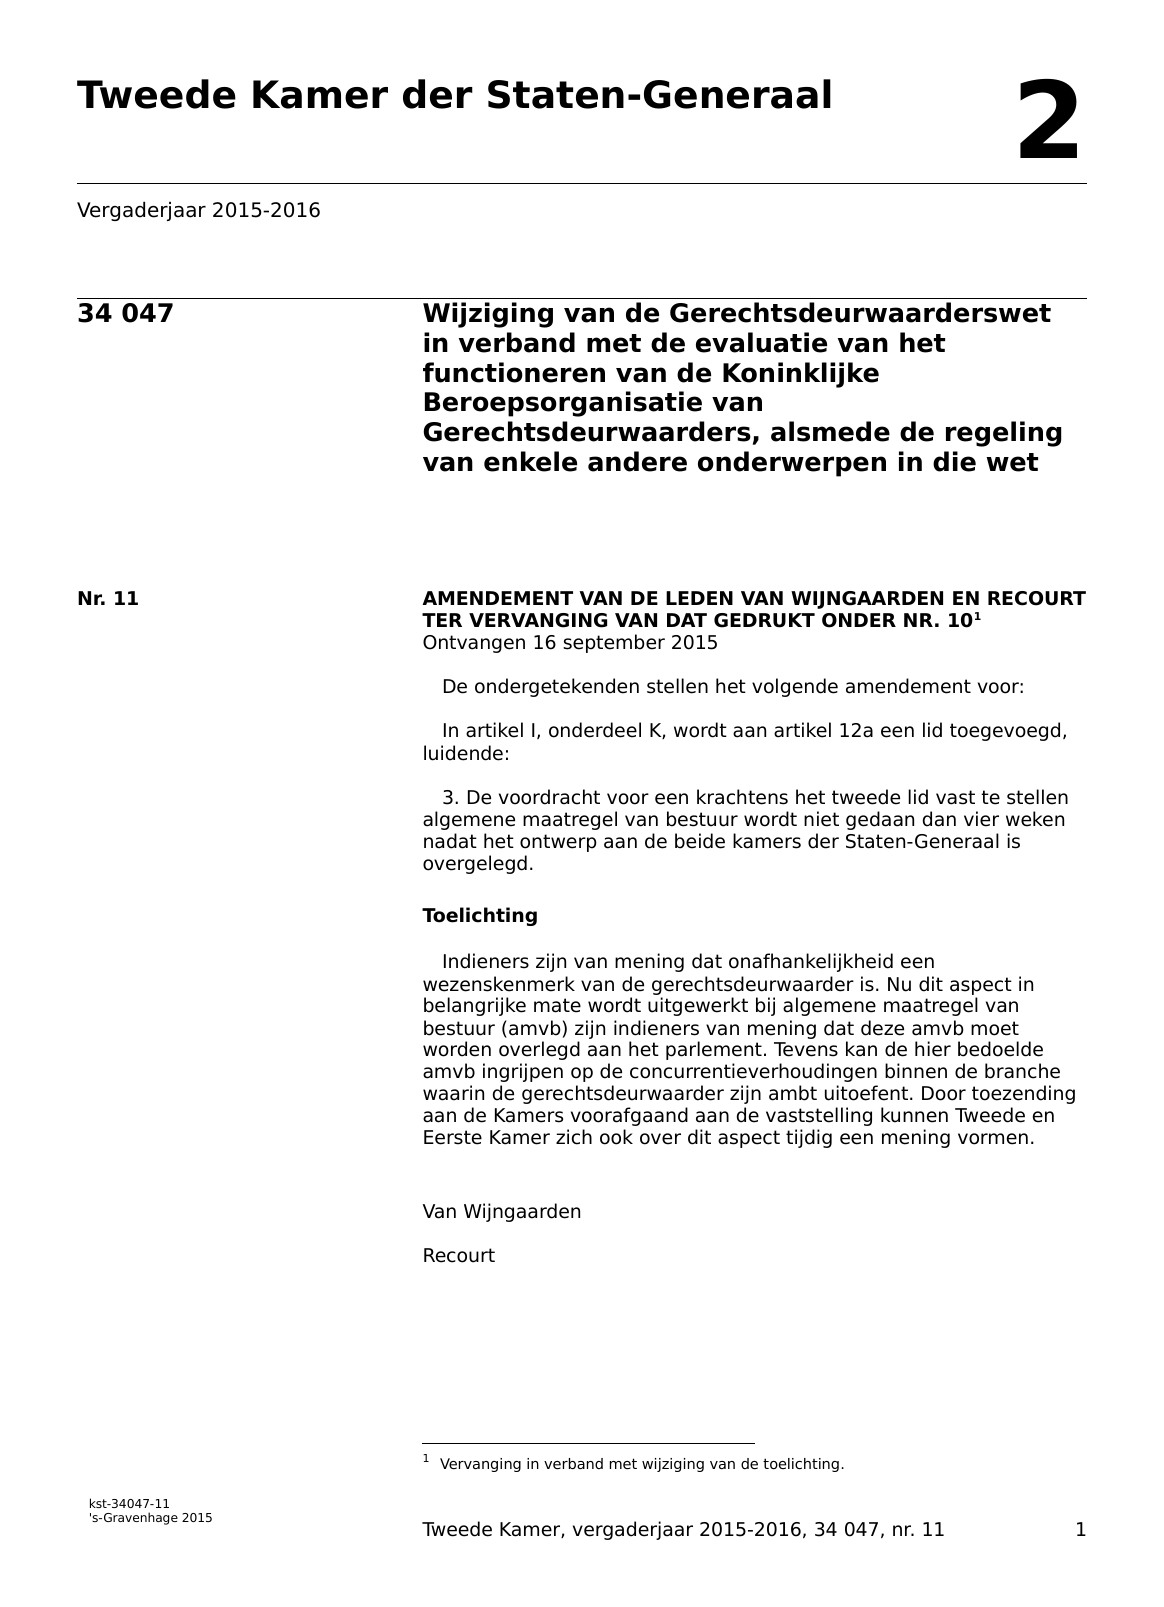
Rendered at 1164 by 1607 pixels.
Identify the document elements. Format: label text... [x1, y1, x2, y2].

table_cell Vergaderjaar 2015-2016 [77, 184, 1087, 298]
text De ondergetekenden stellen het volgende amendement voor: [422, 676, 1087, 698]
text 's-Gravenhage 2015 [88, 1511, 323, 1525]
table_header Tweede Kamer der Staten-Generaal [77, 59, 886, 183]
text kst-34047-11 [88, 1497, 323, 1511]
table_header 2 [886, 59, 1087, 183]
text Vervanging in verband met wijziging van de toelichting. [422, 1452, 1087, 1474]
subtitle 34 047 Wijziging van de Gerechtsdeurwaarderswet in verband met de evaluatie van het functioneren van de Koninklijke Beroepsorganisatie van Gerechtsdeurwaarders, alsmede de regeling van enkele andere onderwerpen in die wet [77, 299, 1087, 477]
text Ontvangen 16 september 2015 [422, 632, 1087, 654]
subtitle Toelichting [422, 904, 1087, 926]
text In artikel I, onderdeel K, wordt aan artikel 12a een lid toegevoegd, luidende: [422, 720, 1087, 764]
text Indieners zijn van mening dat onafhankelijkheid een wezenskenmerk van de gerechtsdeurwaarder is. Nu dit aspect in belangrijke mate wordt uitgewerkt bij algemene maatregel van bestuur (amvb) zijn indieners van mening dat deze amvb moet worden overlegd aan het parlement. Tevens kan de hier bedoelde amvb ingrijpen op de concurrentieverhoudingen binnen de branche waarin de gerechtsdeurwaarder zijn ambt uitoefent. Door toezending aan de Kamers voorafgaand aan de vaststelling kunnen Tweede en Eerste Kamer zich ook over dit aspect tijdig een mening vormen. [422, 951, 1087, 1149]
text Van Wijngaarden Recourt [422, 1179, 1087, 1267]
subtitle Nr. 11 AMENDEMENT VAN DE LEDEN VAN WIJNGAARDEN EN RECOURT TER VERVANGING VAN DAT GEDRUKT ONDER NR. 10 [77, 588, 1087, 632]
text 3. De voordracht voor een krachtens het tweede lid vast te stellen algemene maatregel van bestuur wordt niet gedaan dan vier weken nadat het ontwerp aan de beide kamers der Staten-Generaal is overgelegd. [422, 787, 1087, 874]
